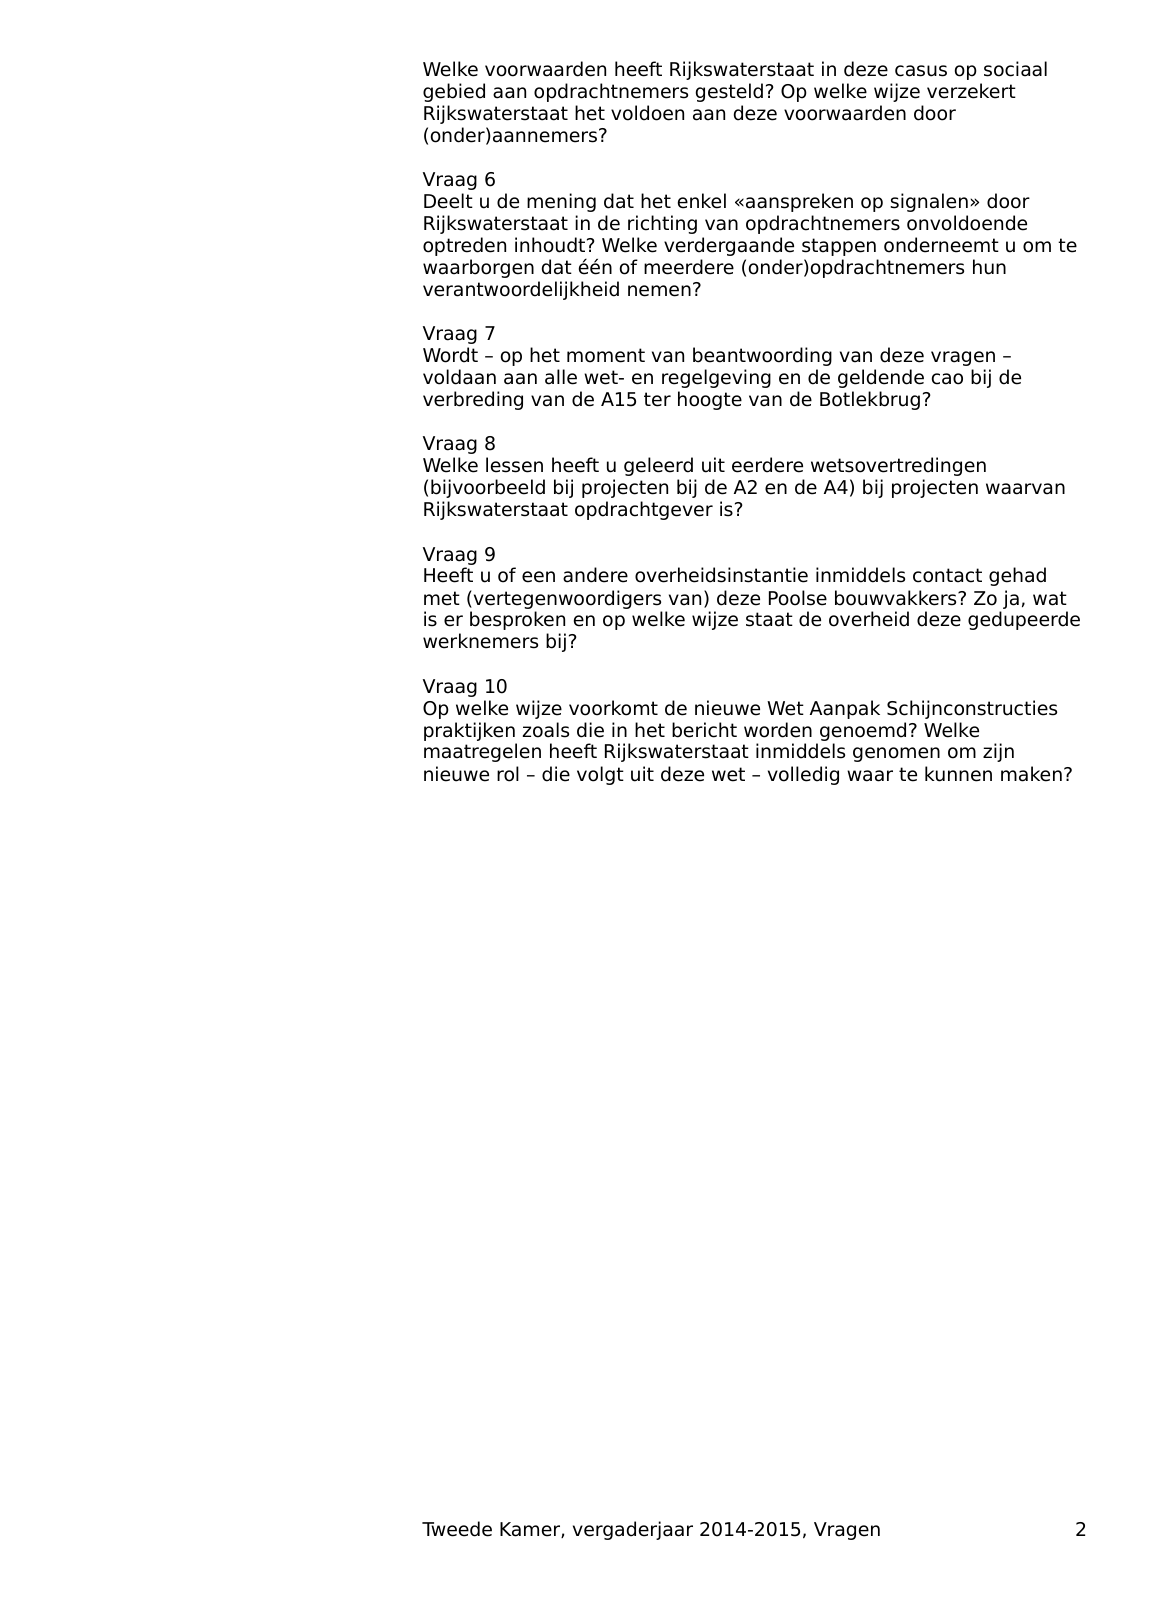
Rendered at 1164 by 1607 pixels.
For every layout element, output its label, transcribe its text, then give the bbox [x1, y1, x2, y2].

text Vraag 10 [422, 676, 1087, 697]
text Wordt – op het moment van beantwoording van deze vragen – voldaan aan alle wet- en regelgeving en de geldende cao bij de verbreding van de A15 ter hoogte van de Botlekbrug? [422, 345, 1087, 411]
text Deelt u de mening dat het enkel «aanspreken op signalen» door Rijkswaterstaat in de richting van opdrachtnemers onvoldoende optreden inhoudt? Welke verdergaande stappen onderneemt u om te waarborgen dat één of meerdere (onder)opdrachtnemers hun verantwoordelijkheid nemen? [422, 191, 1087, 301]
text Vraag 8 [422, 433, 1087, 455]
text Vraag 7 [422, 323, 1087, 345]
text Welke voorwaarden heeft Rijkswaterstaat in deze casus op sociaal gebied aan opdrachtnemers gesteld? Op welke wijze verzekert Rijkswaterstaat het voldoen aan deze voorwaarden door (onder)aannemers? [422, 59, 1087, 147]
text Vraag 6 [422, 169, 1087, 191]
text Welke lessen heeft u geleerd uit eerdere wetsovertredingen (bijvoorbeeld bij projecten bij de A2 en de A4) bij projecten waarvan Rijkswaterstaat opdrachtgever is? [422, 455, 1087, 521]
text Vraag 9 [422, 543, 1087, 565]
text Heeft u of een andere overheidsinstantie inmiddels contact gehad met (vertegenwoordigers van) deze Poolse bouwvakkers? Zo ja, wat is er besproken en op welke wijze staat de overheid deze gedupeerde werknemers bij? [422, 565, 1087, 653]
text Op welke wijze voorkomt de nieuwe Wet Aanpak Schijnconstructies praktijken zoals die in het bericht worden genoemd? Welke maatregelen heeft Rijkswaterstaat inmiddels genomen om zijn nieuwe rol – die volgt uit deze wet – volledig waar te kunnen maken? [422, 697, 1087, 785]
